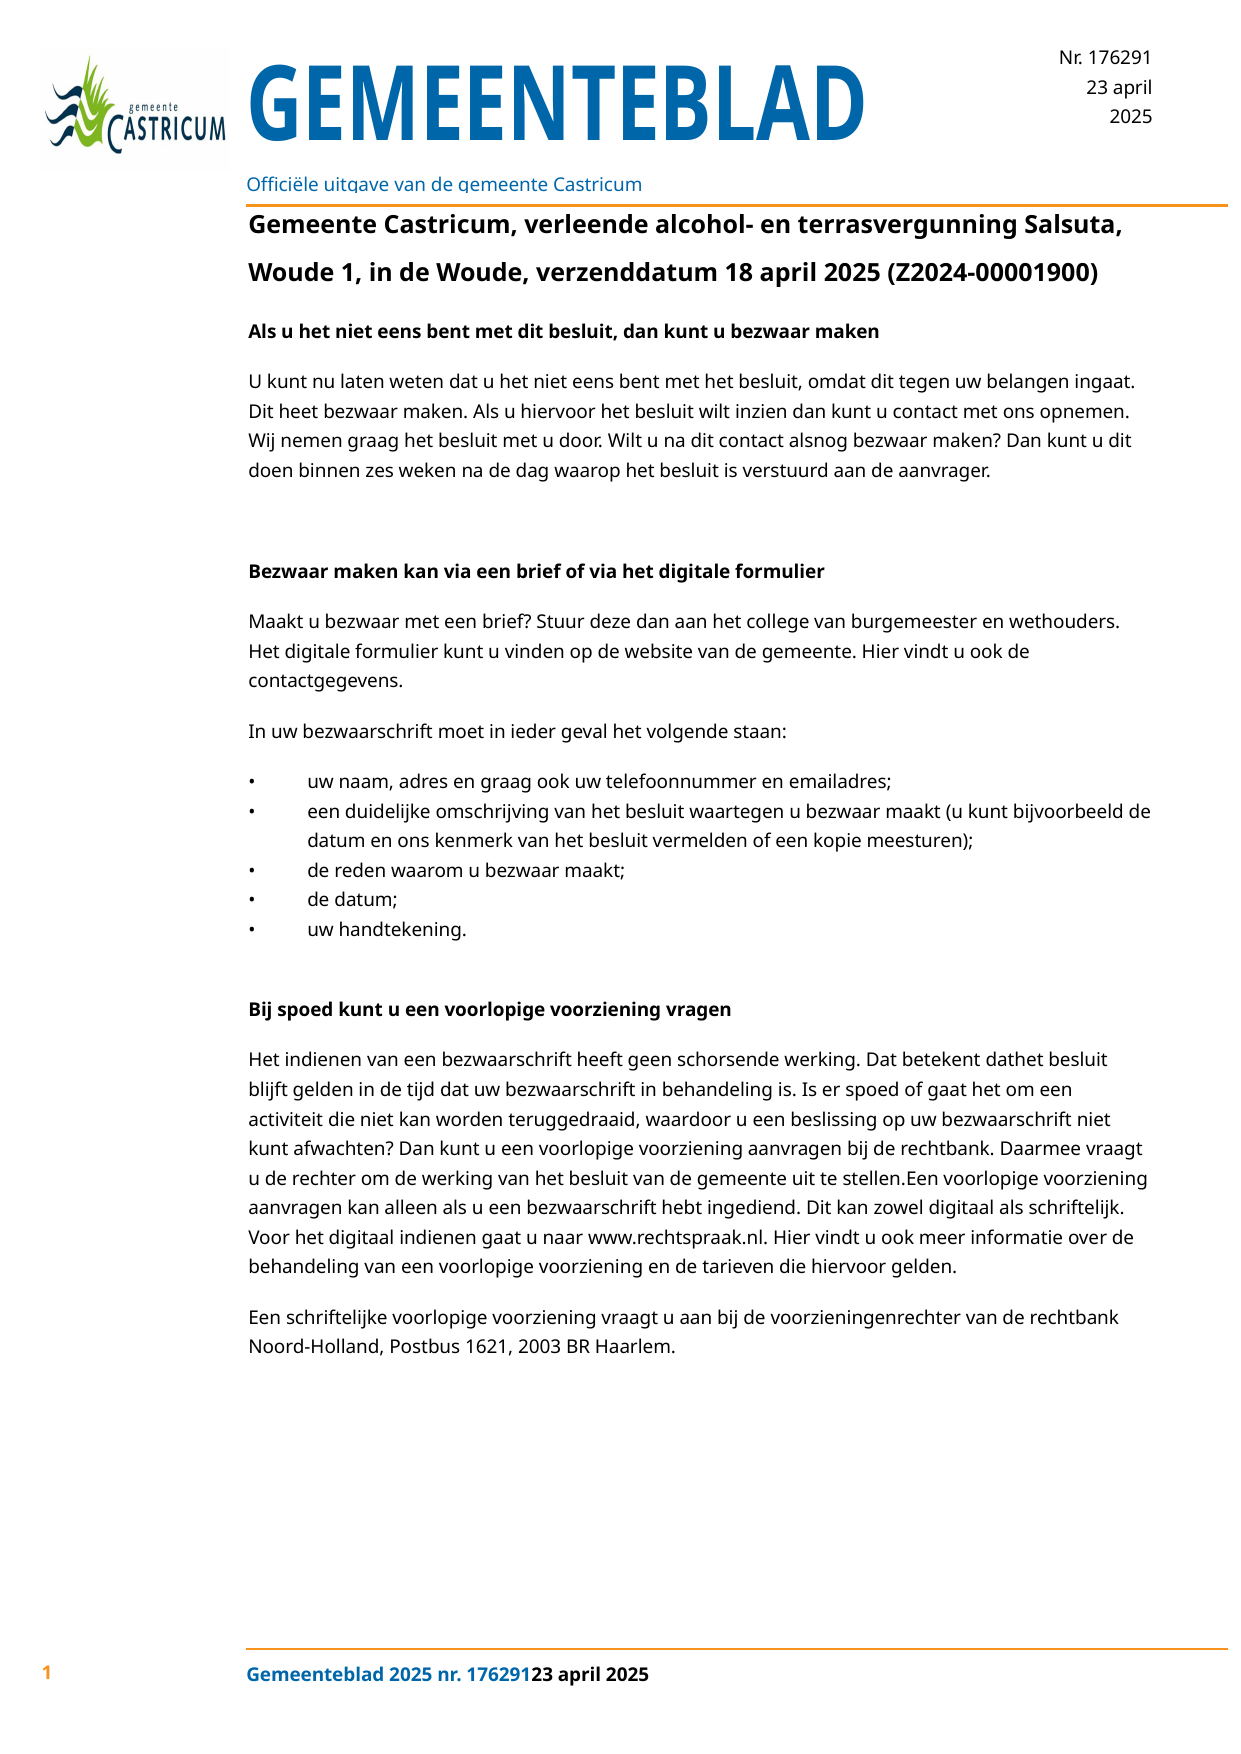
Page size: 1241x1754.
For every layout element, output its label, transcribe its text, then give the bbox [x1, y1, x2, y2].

list de datum; [248, 887, 1152, 912]
text Het indienen van een bezwaarschrift heeft geen schorsende werking. Dat betekent dathet besluit blijft gelden in de tijd dat uw bezwaarschrift in behandeling is. Is er spoed of gaat het om een activiteit die niet kan worden teruggedraaid, waardoor u een beslissing op uw bezwaarschrift niet kunt afwachten? Dan kunt u een voorlopige voorziening aanvragen bij de rechtbank. Daarmee vraagt u de rechter om de werking van het besluit van de gemeente uit te stellen.Een voorlopige voorziening aanvragen kan alleen als u een bezwaarschrift hebt ingediend. Dit kan zowel digitaal als schriftelijk. Voor het digitaal indienen gaat u naar www.rechtspraak.nl. Hier vindt u ook meer informatie over de behandeling van een voorlopige voorziening en de tarieven die hiervoor gelden. [248, 1047, 1152, 1279]
text Bij spoed kunt u een voorlopige voorziening vragen [248, 996, 1152, 1022]
text Maakt u bezwaar met een brief? Stuur deze dan aan het college van burgemeester en wethouders. Het digitale formulier kunt u vinden op de website van de gemeente. Hier vindt u ook de contactgegevens. [248, 608, 1152, 693]
text Als u het niet eens bent met dit besluit, dan kunt u bezwaar maken [248, 318, 1152, 344]
text In uw bezwaarschrift moet in ieder geval het volgende staan: [248, 718, 1152, 744]
list een duidelijke omschrijving van het besluit waartegen u bezwaar maakt (u kunt bijvoorbeeld de datum en ons kenmerk van het besluit vermelden of een kopie meesturen); [248, 798, 1152, 853]
text Bezwaar maken kan via een brief of via het digitale formulier [248, 558, 1152, 584]
text Gemeente Castricum, verleende alcohol- en terrasvergunning Salsuta, Woude 1, in de Woude, verzenddatum 18 april 2025 (Z2024-00001900) [248, 207, 1152, 288]
list uw naam, adres en graag ook uw telefoonnummer en emailadres; [248, 768, 1152, 794]
text U kunt nu laten weten dat u het niet eens bent met het besluit, omdat dit tegen uw belangen ingaat. Dit heet bezwaar maken. Als u hiervoor het besluit wilt inzien dan kunt u contact met ons opnemen. Wij nemen graag het besluit met u door. Wilt u na dit contact alsnog bezwaar maken? Dan kunt u dit doen binnen zes weken na de dag waarop het besluit is verstuurd aan de aanvrager. [248, 368, 1152, 483]
text Een schriftelijke voorlopige voorziening vraagt u aan bij de voorzieningenrechter van de rechtbank Noord-Holland, Postbus 1621, 2003 BR Haarlem. [248, 1304, 1152, 1359]
list uw handtekening. [248, 916, 1152, 942]
list de reden waarom u bezwaar maakt; [248, 857, 1152, 883]
picture [41, 47, 231, 172]
